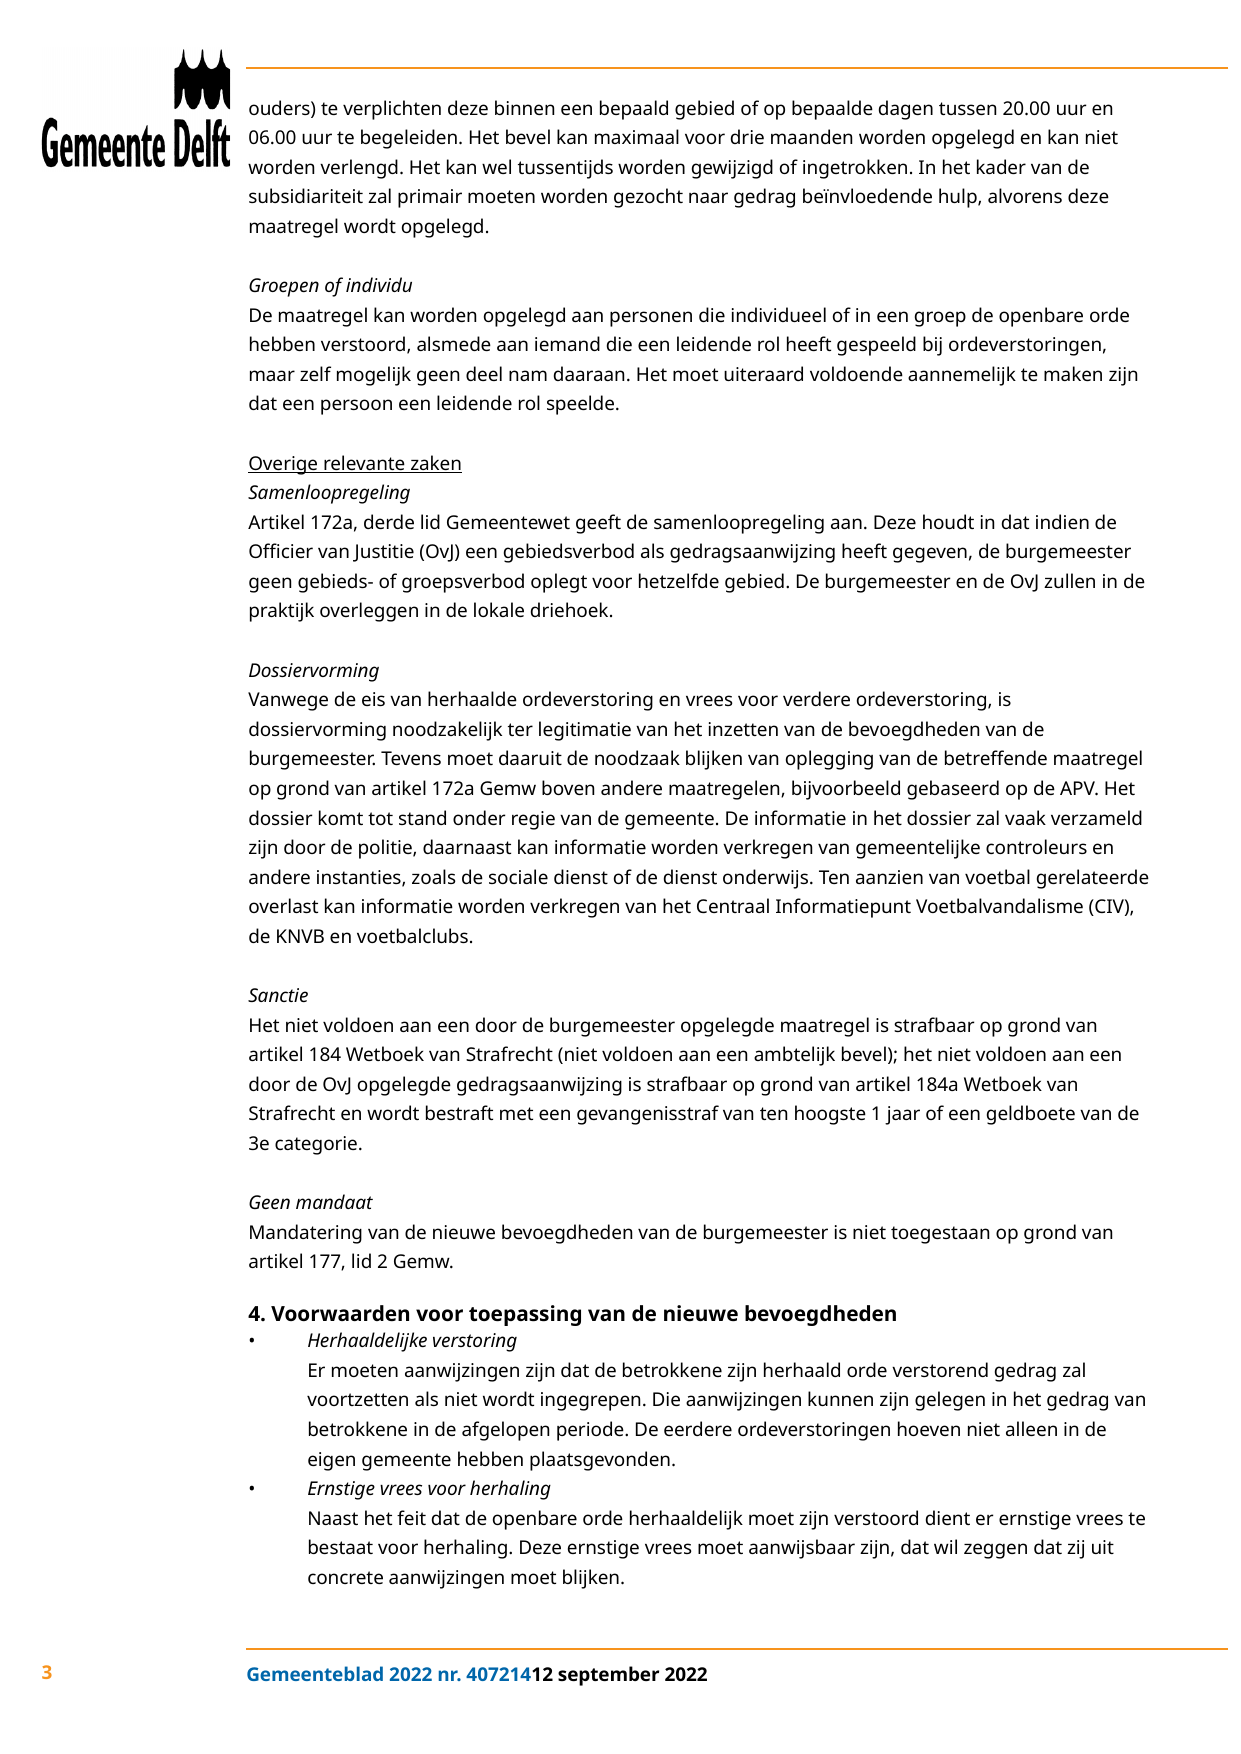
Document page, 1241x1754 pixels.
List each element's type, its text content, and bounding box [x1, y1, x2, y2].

list Ernstige vrees voor herhaling [248, 1475, 1152, 1501]
text Het niet voldoen aan een door de burgemeester opgelegde maatregel is strafbaar op grond van artikel 184 Wetboek van Strafrecht (niet voldoen aan een ambtelijk bevel); het niet voldoen aan een door de OvJ opgelegde gedragsaanwijzing is strafbaar op grond van artikel 184a Wetboek van Strafrecht en wordt bestraft met een gevangenisstraf van ten hoogste 1 jaar of een geldboete van de 3e categorie. [248, 1012, 1152, 1156]
list Er moeten aanwijzingen zijn dat de betrokkene zijn herhaald orde verstorend gedrag zal voortzetten als niet wordt ingegrepen. Die aanwijzingen kunnen zijn gelegen in het gedrag van betrokkene in de afgelopen periode. De eerdere ordeverstoringen hoeven niet alleen in de eigen gemeente hebben plaatsgevonden. [248, 1357, 1152, 1471]
list Herhaaldelijke verstoring [248, 1327, 1152, 1353]
text De maatregel kan worden opgelegd aan personen die individueel of in een groep de openbare orde hebben verstoord, alsmede aan iemand die een leidende rol heeft gespeeld bij ordeverstoringen, maar zelf mogelijk geen deel nam daaraan. Het moet uiteraard voldoende aannemelijk te maken zijn dat een persoon een leidende rol speelde. [248, 302, 1152, 416]
text Mandatering van de nieuwe bevoegdheden van de burgemeester is niet toegestaan op grond van artikel 177, lid 2 Gemw. [248, 1219, 1152, 1274]
text Geen mandaat [248, 1189, 1152, 1215]
text Vanwege de eis van herhaalde ordeverstoring en vrees voor verdere ordeverstoring, is dossiervorming noodzakelijk ter legitimatie van het inzetten van de bevoegdheden van de burgemeester. Tevens moet daaruit de noodzaak blijken van oplegging van de betreffende maatregel op grond van artikel 172a Gemw boven andere maatregelen, bijvoorbeeld gebaseerd op de APV. Het dossier komt tot stand onder regie van de gemeente. De informatie in het dossier zal vaak verzameld zijn door de politie, daarnaast kan informatie worden verkregen van gemeentelijke controleurs en andere instanties, zoals de sociale dienst of de dienst onderwijs. Ten aanzien van voetbal gerelateerde overlast kan informatie worden verkregen van het Centraal Informatiepunt Voetbalvandalisme (CIV), de KNVB en voetbalclubs. [248, 686, 1152, 949]
text ouders) te verplichten deze binnen een bepaald gebied of op bepaalde dagen tussen 20.00 uur en 06.00 uur te begeleiden. Het bevel kan maximaal voor drie maanden worden opgelegd en kan niet worden verlengd. Het kan wel tussentijds worden gewijzigd of ingetrokken. In het kader van de subsidiariteit zal primair moeten worden gezocht naar gedrag beïnvloedende hulp, alvorens deze maatregel wordt opgelegd. [248, 95, 1152, 239]
picture [41, 47, 231, 172]
list Naast het feit dat de openbare orde herhaaldelijk moet zijn verstoord dient er ernstige vrees te bestaat voor herhaling. Deze ernstige vrees moet aanwijsbaar zijn, dat wil zeggen dat zij uit concrete aanwijzingen moet blijken. [248, 1505, 1152, 1590]
text Sanctie [248, 982, 1152, 1008]
text Dossiervorming [248, 657, 1152, 683]
text Artikel 172a, derde lid Gemeentewet geeft de samenloopregeling aan. Deze houdt in dat indien de Officier van Justitie (OvJ) een gebiedsverbod als gedragsaanwijzing heeft gegeven, de burgemeester geen gebieds- of groepsverbod oplegt voor hetzelfde gebied. De burgemeester en de OvJ zullen in de praktijk overleggen in de lokale driehoek. [248, 509, 1152, 623]
text Samenloopregeling [248, 479, 1152, 505]
text 4. Voorwaarden voor toepassing van de nieuwe bevoegdheden [248, 1299, 1152, 1327]
text Groepen of individu [248, 272, 1152, 298]
text Overige relevante zaken [248, 450, 1152, 476]
